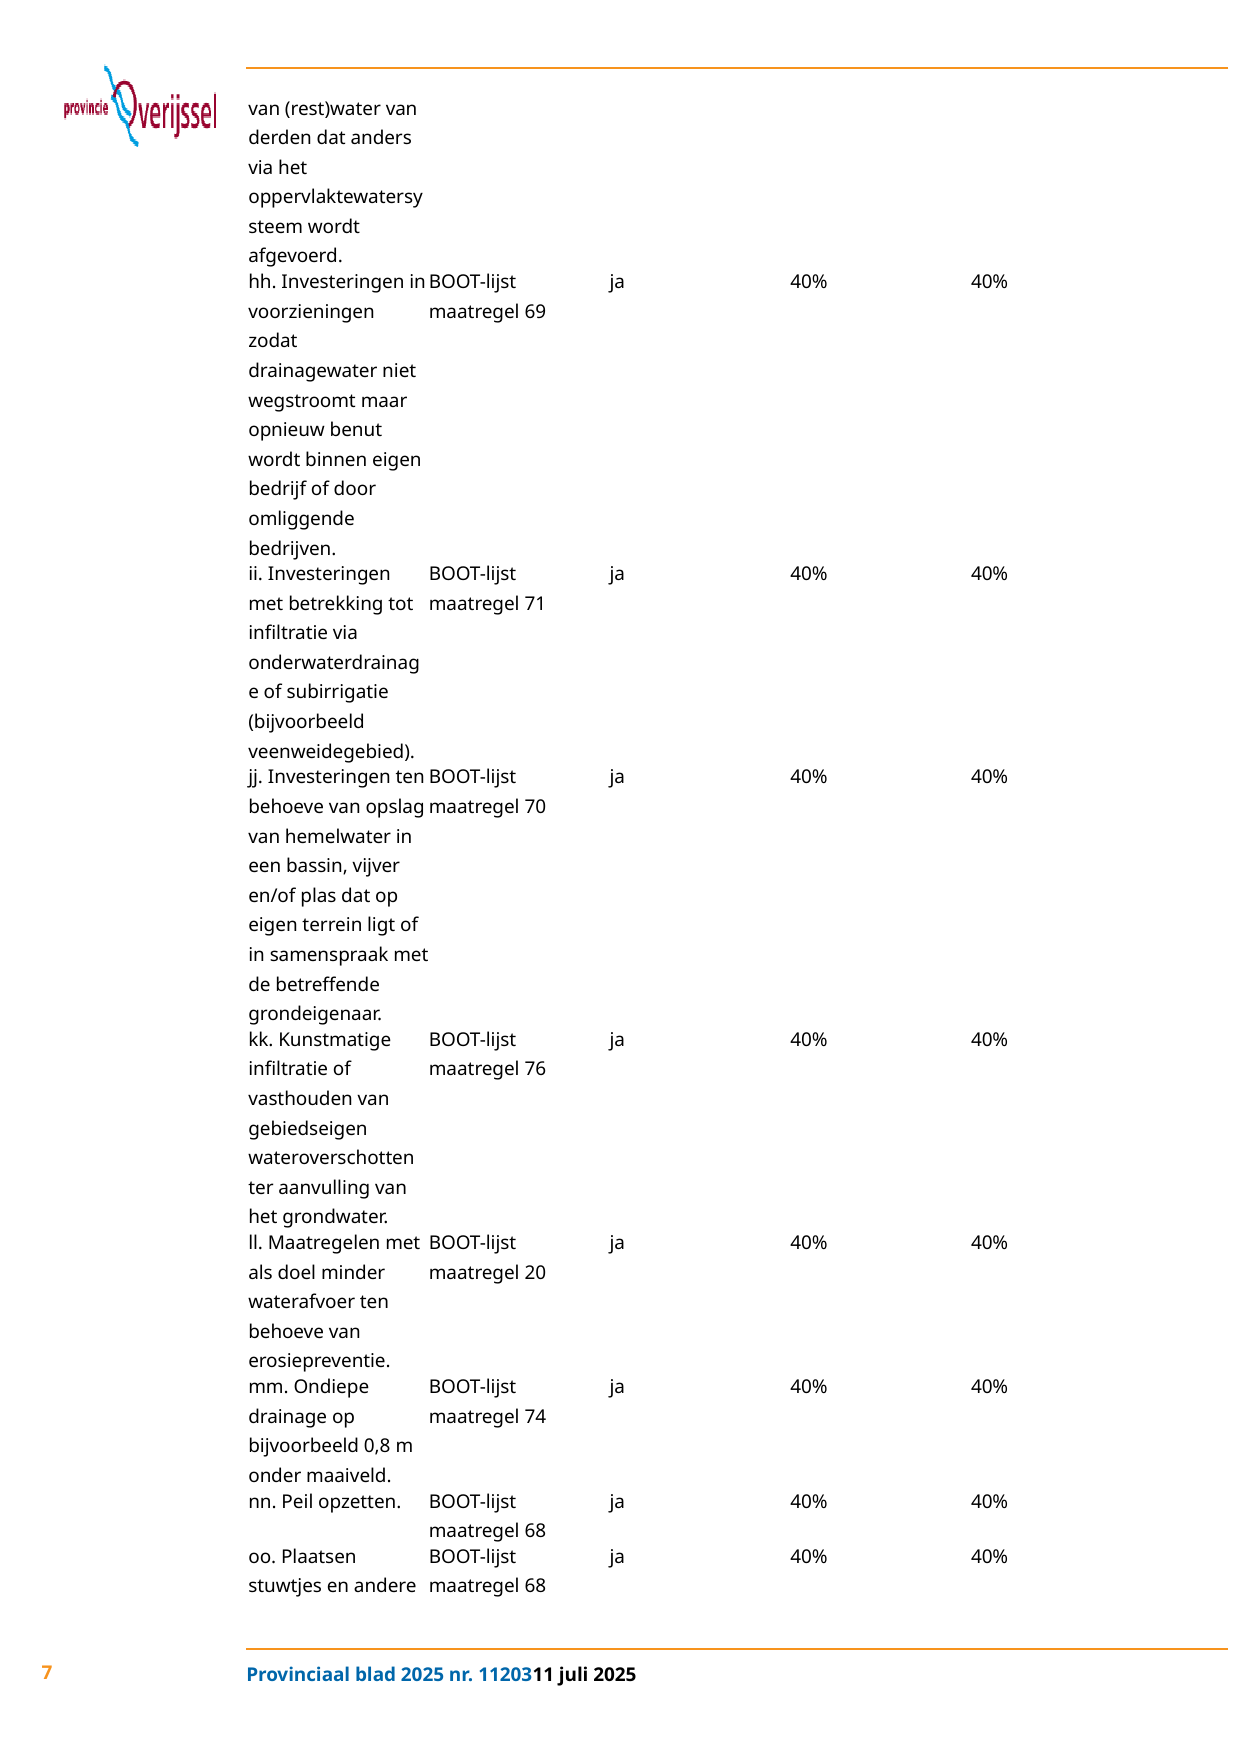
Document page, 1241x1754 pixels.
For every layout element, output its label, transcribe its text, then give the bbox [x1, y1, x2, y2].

table_cell 40% [971, 1373, 1152, 1488]
table_cell ja [609, 1543, 790, 1598]
table_cell 40% [971, 560, 1152, 764]
table_cell BOOT-lijst maatregel 70 [429, 764, 609, 1026]
table_cell 40% [971, 1488, 1152, 1543]
table_cell van (rest)water van derden dat anders via het oppervlaktewatersysteem wordt afgevoerd. [248, 95, 429, 268]
table_cell ja [609, 1229, 790, 1373]
table_cell ja [609, 1488, 790, 1543]
table_cell BOOT-lijst maatregel 71 [429, 560, 609, 764]
table_cell oo. Plaatsen stuwtjes en andere [248, 1543, 429, 1598]
table_cell ja [609, 1373, 790, 1488]
table_cell hh. Investeringen in voorzieningen zodat drainagewater niet wegstroomt maar opnieuw benut wordt binnen eigen bedrijf of door omliggende bedrijven. [248, 269, 429, 560]
table_cell 40% [971, 1229, 1152, 1373]
table_cell [971, 95, 1152, 268]
table_cell 40% [790, 1373, 971, 1488]
table_cell BOOT-lijst maatregel 68 [429, 1488, 609, 1543]
table_cell ii. Investeringen met betrekking tot infiltratie via onderwaterdrainage of subirrigatie (bijvoorbeeld veenweidegebied). [248, 560, 429, 764]
table_cell [429, 95, 609, 268]
table_cell ja [609, 560, 790, 764]
table_cell 40% [790, 560, 971, 764]
table_cell 40% [971, 1026, 1152, 1229]
table_cell 40% [971, 269, 1152, 560]
table_cell [609, 95, 790, 268]
table_cell BOOT-lijst maatregel 74 [429, 1373, 609, 1488]
table_cell BOOT-lijst maatregel 68 [429, 1543, 609, 1598]
table_cell 40% [971, 1543, 1152, 1598]
table_cell ja [609, 269, 790, 560]
table_cell 40% [790, 1488, 971, 1543]
table_cell BOOT-lijst maatregel 76 [429, 1026, 609, 1229]
table_cell 40% [971, 764, 1152, 1026]
picture [41, 47, 231, 172]
table_cell 40% [790, 269, 971, 560]
table_cell 40% [790, 764, 971, 1026]
table_cell BOOT-lijst maatregel 69 [429, 269, 609, 560]
table_cell mm. Ondiepe drainage op bijvoorbeeld 0,8 m onder maaiveld. [248, 1373, 429, 1488]
table_cell jj. Investeringen ten behoeve van opslag van hemelwater in een bassin, vijver en/of plas dat op eigen terrein ligt of in samenspraak met de betreffende grondeigenaar. [248, 764, 429, 1026]
table_cell 40% [790, 1026, 971, 1229]
table_cell ja [609, 1026, 790, 1229]
table_cell ja [609, 764, 790, 1026]
table_cell 40% [790, 1543, 971, 1598]
table_cell ll. Maatregelen met als doel minder waterafvoer ten behoeve van erosiepreventie. [248, 1229, 429, 1373]
table_cell [790, 95, 971, 268]
table_cell 40% [790, 1229, 971, 1373]
table_cell BOOT-lijst maatregel 20 [429, 1229, 609, 1373]
table_cell nn. Peil opzetten. [248, 1488, 429, 1543]
table_cell kk. Kunstmatige infiltratie of vasthouden van gebiedseigen wateroverschotten ter aanvulling van het grondwater. [248, 1026, 429, 1229]
